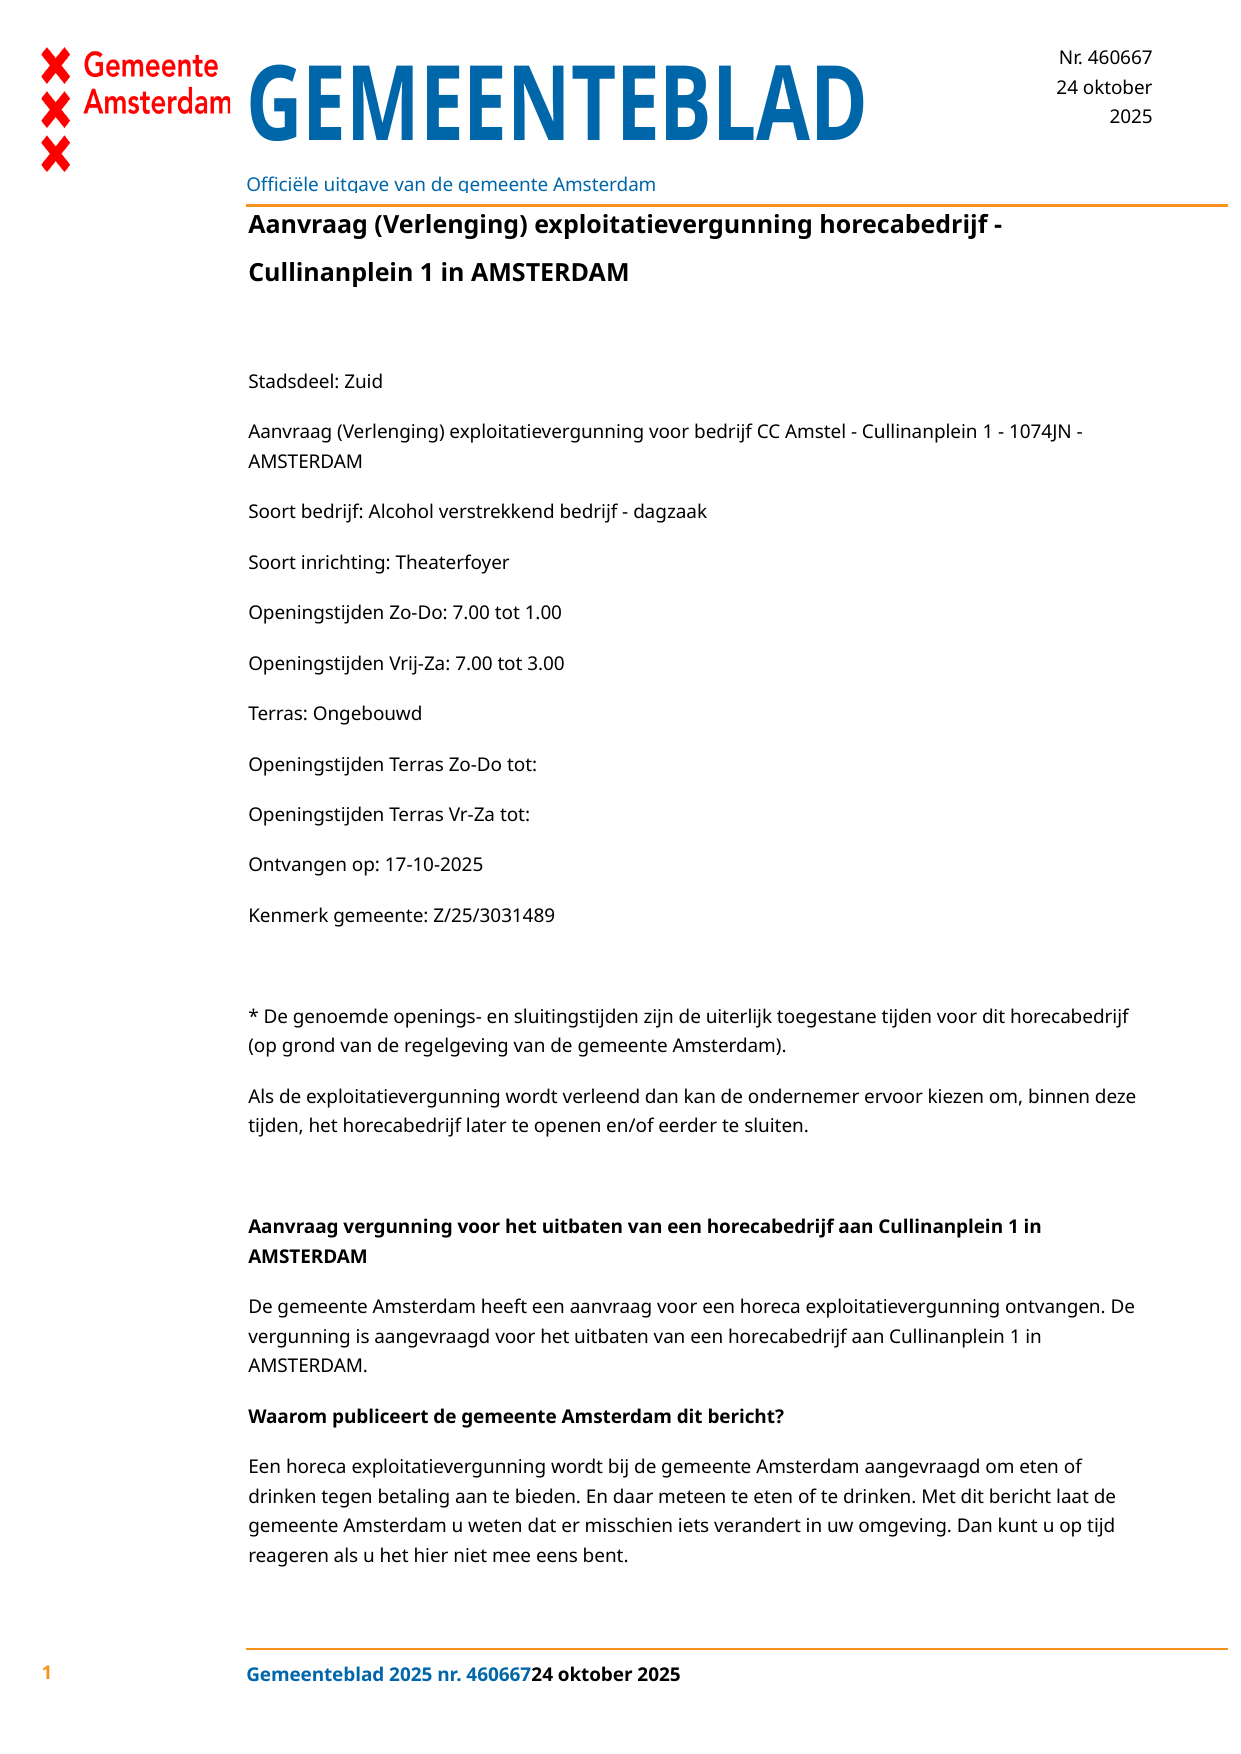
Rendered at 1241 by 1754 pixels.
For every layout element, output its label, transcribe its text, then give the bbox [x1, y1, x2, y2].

text Aanvraag (Verlenging) exploitatievergunning horecabedrijf - Cullinanplein 1 in AMSTERDAM [248, 207, 1152, 288]
text Een horeca exploitatievergunning wordt bij de gemeente Amsterdam aangevraagd om eten of drinken tegen betaling aan te bieden. En daar meteen te eten of te drinken. Met dit bericht laat de gemeente Amsterdam u weten dat er misschien iets verandert in uw omgeving. Dan kunt u op tijd reageren als u het hier niet mee eens bent. [248, 1453, 1152, 1568]
text Aanvraag (Verlenging) exploitatievergunning voor bedrijf CC Amstel - Cullinanplein 1 - 1074JN - AMSTERDAM [248, 419, 1152, 474]
text Openingstijden Terras Zo-Do tot: [248, 751, 1152, 777]
text Als de exploitatievergunning wordt verleend dan kan de ondernemer ervoor kiezen om, binnen deze tijden, het horecabedrijf later te openen en/of eerder te sluiten. [248, 1083, 1152, 1138]
text Openingstijden Vrij-Za: 7.00 tot 3.00 [248, 650, 1152, 676]
text Openingstijden Terras Vr-Za tot: [248, 801, 1152, 827]
picture [41, 47, 231, 172]
text Waarom publiceert de gemeente Amsterdam dit bericht? [248, 1403, 1152, 1429]
text Stadsdeel: Zuid [248, 368, 1152, 394]
text Soort inrichting: Theaterfoyer [248, 549, 1152, 575]
text * De genoemde openings- en sluitingstijden zijn de uiterlijk toegestane tijden voor dit horecabedrijf (op grond van de regelgeving van de gemeente Amsterdam). [248, 1003, 1152, 1058]
text Kenmerk gemeente: Z/25/3031489 [248, 902, 1152, 928]
text Ontvangen op: 17-10-2025 [248, 852, 1152, 877]
text De gemeente Amsterdam heeft een aanvraag voor een horeca exploitatievergunning ontvangen. De vergunning is aangevraagd voor het uitbaten van een horecabedrijf aan Cullinanplein 1 in AMSTERDAM. [248, 1293, 1152, 1378]
text Soort bedrijf: Alcohol verstrekkend bedrijf - dagzaak [248, 499, 1152, 524]
text Terras: Ongebouwd [248, 700, 1152, 726]
text Aanvraag vergunning voor het uitbaten van een horecabedrijf aan Cullinanplein 1 in AMSTERDAM [248, 1213, 1152, 1269]
text Openingstijden Zo-Do: 7.00 tot 1.00 [248, 599, 1152, 625]
